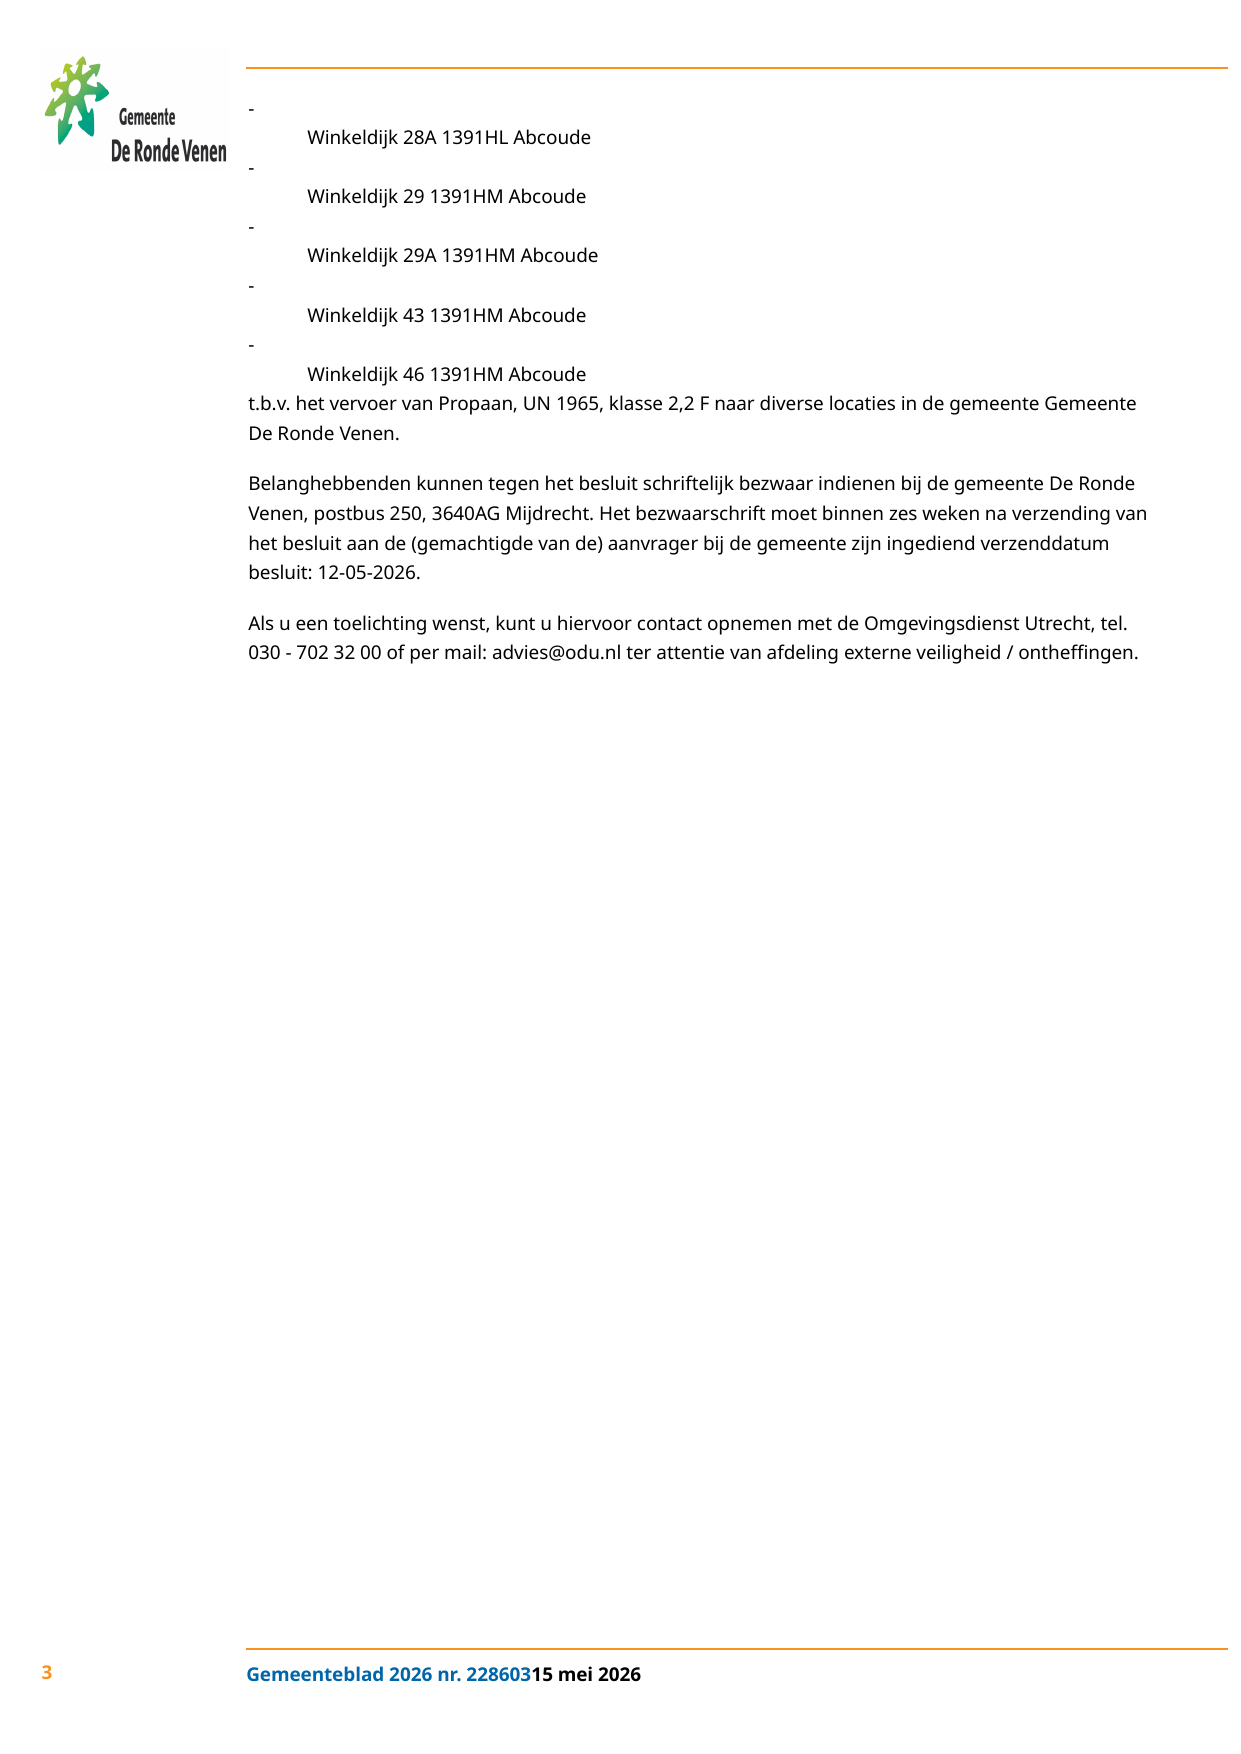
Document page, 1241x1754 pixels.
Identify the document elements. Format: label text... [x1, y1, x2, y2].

text Als u een toelichting wenst, kunt u hiervoor contact opnemen met de Omgevingsdienst Utrecht, tel. 030 - 702 32 00 of per mail: advies@odu.nl ter attentie van afdeling externe veiligheid / ontheffingen. [248, 610, 1152, 665]
list Winkeldijk 29 1391HM Abcoude [248, 183, 1152, 209]
text Belanghebbenden kunnen tegen het besluit schriftelijk bezwaar indienen bij de gemeente De Ronde Venen, postbus 250, 3640AG Mijdrecht. Het bezwaarschrift moet binnen zes weken na verzending van het besluit aan de (gemachtigde van de) aanvrager bij de gemeente zijn ingediend verzenddatum besluit: 12-05-2026. [248, 471, 1152, 585]
list Winkeldijk 43 1391HM Abcoude [248, 302, 1152, 328]
picture [41, 47, 231, 172]
text t.b.v. het vervoer van Propaan, UN 1965, klasse 2,2 F naar diverse locaties in de gemeente Gemeente De Ronde Venen. [248, 391, 1152, 446]
list Winkeldijk 28A 1391HL Abcoude [248, 124, 1152, 150]
list Winkeldijk 46 1391HM Abcoude [248, 361, 1152, 387]
list Winkeldijk 29A 1391HM Abcoude [248, 243, 1152, 268]
